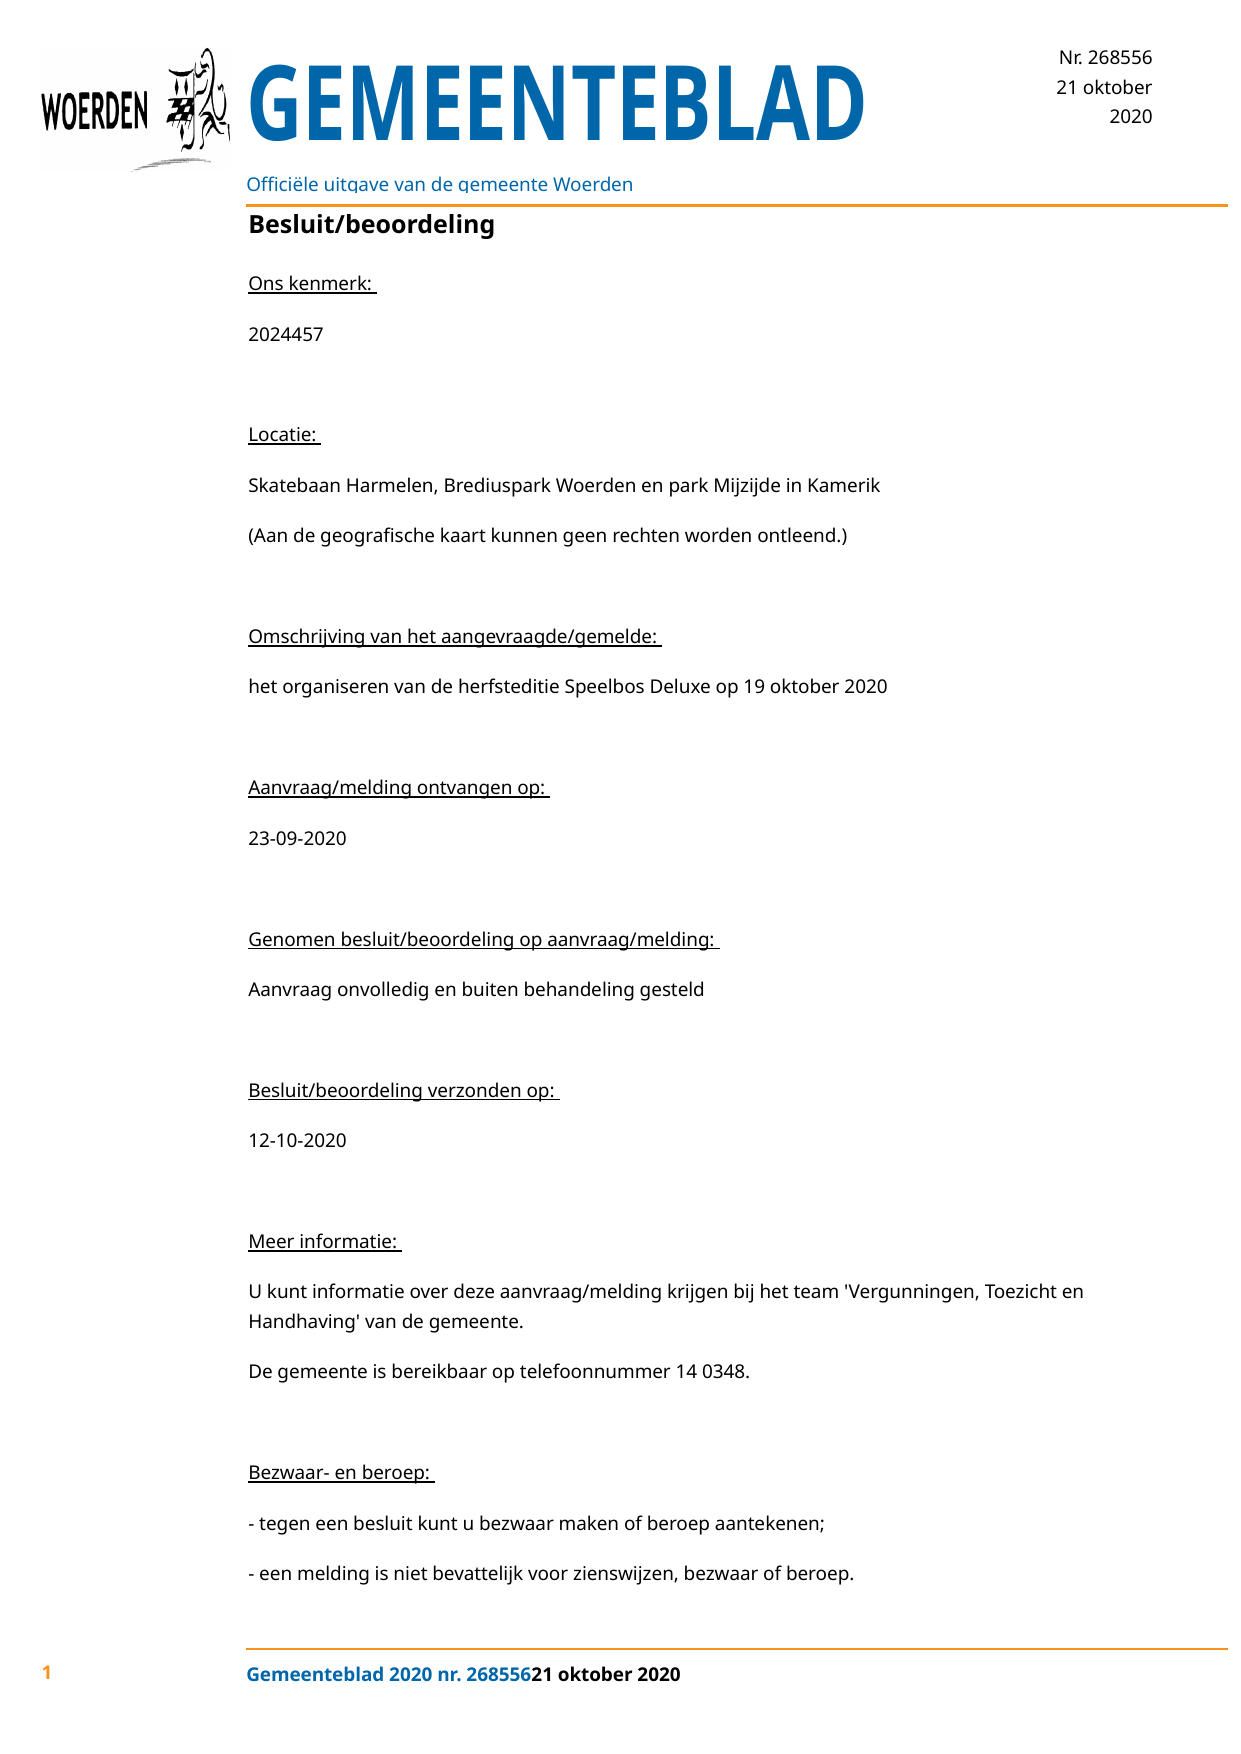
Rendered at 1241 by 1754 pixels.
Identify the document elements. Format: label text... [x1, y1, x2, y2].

text 23-09-2020 [248, 825, 1152, 851]
text 2024457 [248, 321, 1152, 346]
text U kunt informatie over deze aanvraag/melding krijgen bij het team 'Vergunningen, Toezicht en Handhaving' van de gemeente. [248, 1279, 1152, 1334]
text Ons kenmerk: [248, 270, 1152, 296]
picture [41, 47, 231, 172]
text Meer informatie: [248, 1228, 1152, 1254]
text Bezwaar- en beroep: [248, 1459, 1152, 1485]
text Aanvraag onvolledig en buiten behandeling gesteld [248, 976, 1152, 1002]
text 12-10-2020 [248, 1127, 1152, 1153]
text - tegen een besluit kunt u bezwaar maken of beroep aantekenen; [248, 1510, 1152, 1536]
text Aanvraag/melding ontvangen op: [248, 774, 1152, 800]
text Besluit/beoordeling [248, 207, 1152, 241]
text (Aan de geografische kaart kunnen geen rechten worden ontleend.) [248, 522, 1152, 548]
text Genomen besluit/beoordeling op aanvraag/melding: [248, 926, 1152, 951]
text Skatebaan Harmelen, Brediuspark Woerden en park Mijzijde in Kamerik [248, 472, 1152, 498]
text het organiseren van de herfsteditie Speelbos Deluxe op 19 oktober 2020 [248, 674, 1152, 699]
text - een melding is niet bevattelijk voor zienswijzen, bezwaar of beroep. [248, 1560, 1152, 1586]
text Omschrijving van het aangevraagde/gemelde: [248, 623, 1152, 649]
text Locatie: [248, 422, 1152, 447]
text De gemeente is bereikbaar op telefoonnummer 14 0348. [248, 1359, 1152, 1384]
text Besluit/beoordeling verzonden op: [248, 1077, 1152, 1103]
